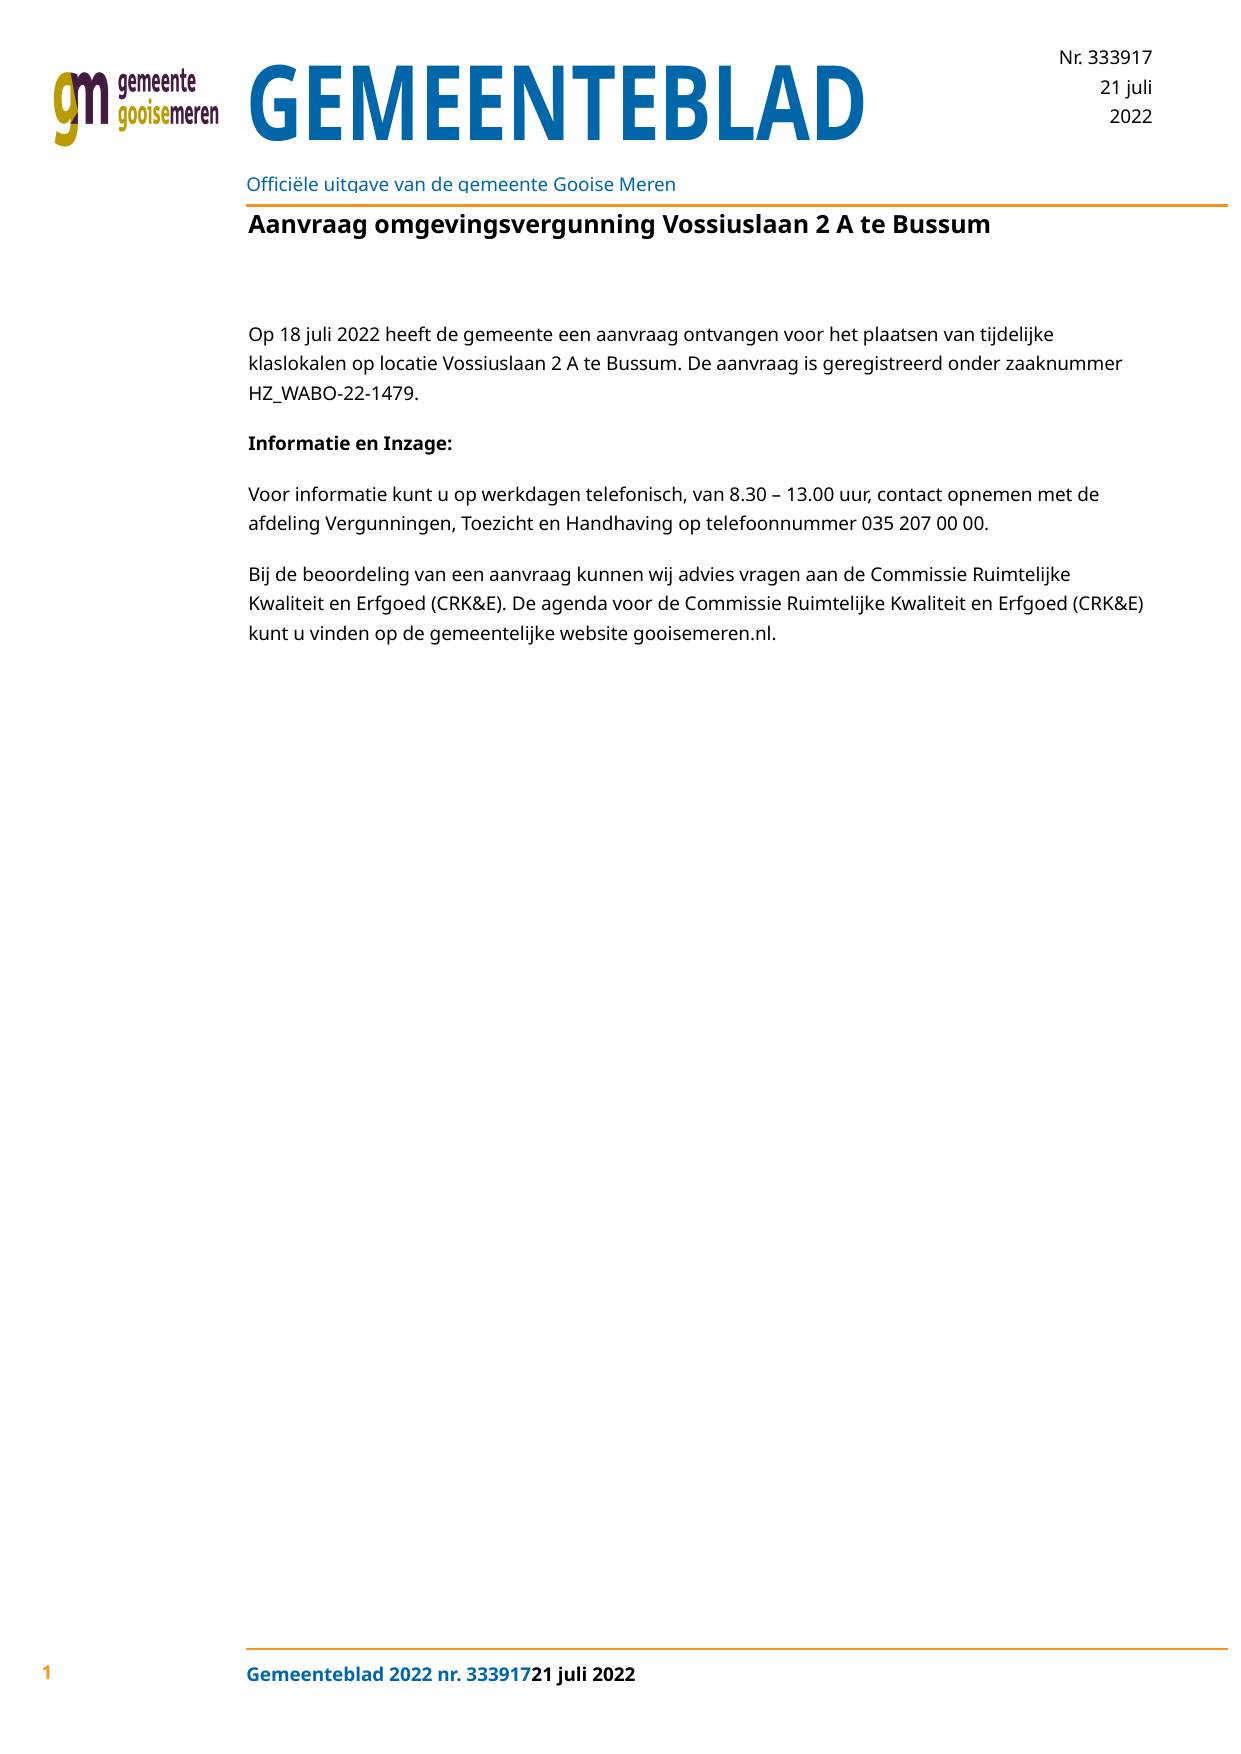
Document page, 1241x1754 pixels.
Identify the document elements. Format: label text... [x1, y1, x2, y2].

text Op 18 juli 2022 heeft de gemeente een aanvraag ontvangen voor het plaatsen van tijdelijke klaslokalen op locatie Vossiuslaan 2 A te Bussum. De aanvraag is geregistreerd onder zaaknummer HZ_WABO-22-1479. [248, 321, 1152, 406]
text Bij de beoordeling van een aanvraag kunnen wij advies vragen aan de Commissie Ruimtelijke Kwaliteit en Erfgoed (CRK&E). De agenda voor de Commissie Ruimtelijke Kwaliteit en Erfgoed (CRK&E) kunt u vinden op de gemeentelijke website gooisemeren.nl. [248, 561, 1152, 646]
text Informatie en Inzage: [248, 430, 1152, 456]
text Aanvraag omgevingsvergunning Vossiuslaan 2 A te Bussum [248, 207, 1152, 241]
text Voor informatie kunt u op werkdagen telefonisch, van 8.30 – 13.00 uur, contact opnemen met de afdeling Vergunningen, Toezicht en Handhaving op telefoonnummer 035 207 00 00. [248, 481, 1152, 536]
picture [41, 47, 231, 172]
